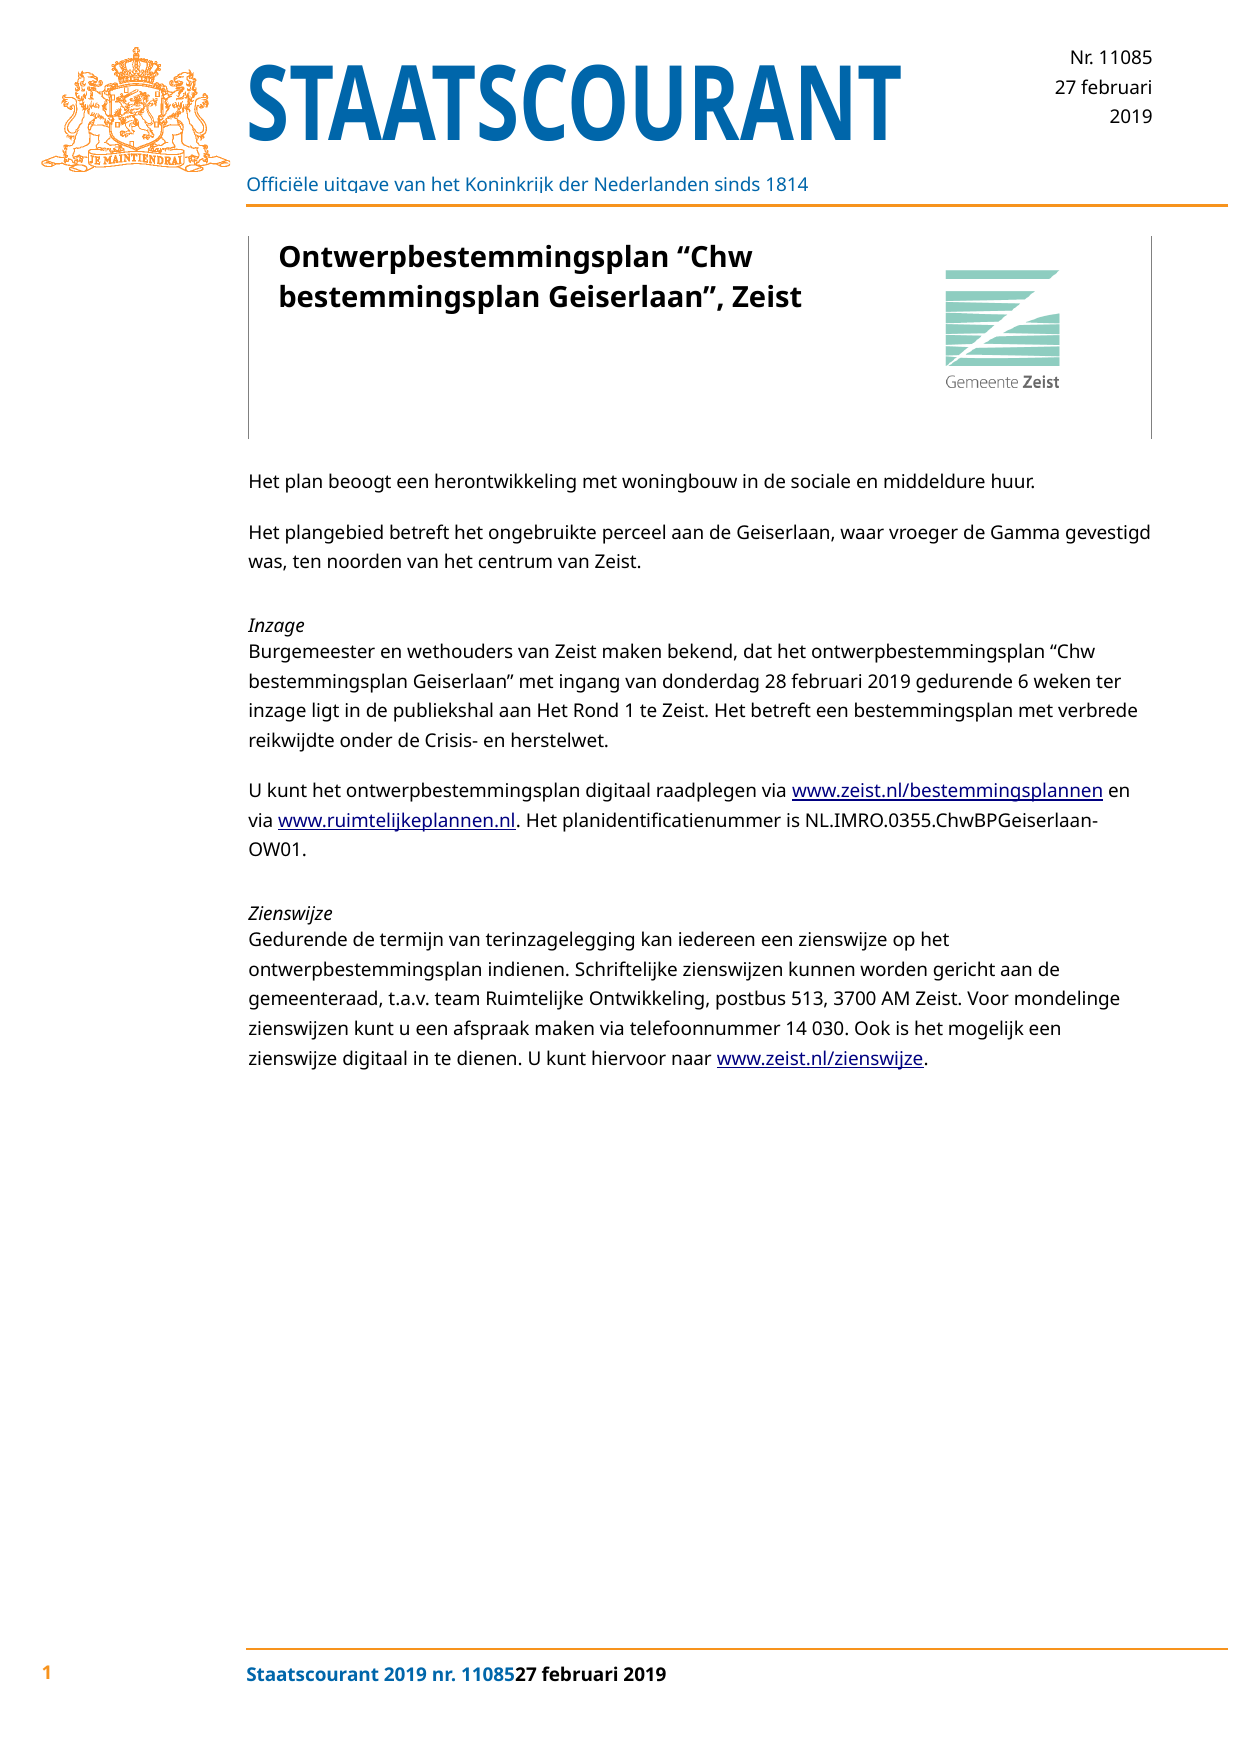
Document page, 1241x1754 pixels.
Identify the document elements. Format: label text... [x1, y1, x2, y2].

text Burgemeester en wethouders van Zeist maken bekend, dat het ontwerpbestemmingsplan “Chw bestemmingsplan Geiserlaan” met ingang van donderdag 28 februari 2019 gedurende 6 weken ter inzage ligt in de publiekshal aan Het Rond 1 te Zeist. Het betreft een bestemmingsplan met verbrede reikwijdte onder de Crisis- en herstelwet. [248, 638, 1152, 753]
picture [41, 47, 231, 172]
text Het plangebied betreft het ongebruikte perceel aan de Geiserlaan, waar vroeger de Gamma gevestigd was, ten noorden van het centrum van Zeist. [248, 519, 1152, 574]
picture [910, 236, 1091, 414]
text Inzage [248, 613, 1152, 638]
text Gedurende de termijn van terinzagelegging kan iedereen een zienswijze op het ontwerpbestemmingsplan indienen. Schriftelijke zienswijzen kunnen worden gericht aan de gemeenteraad, t.a.v. team Ruimtelijke Ontwikkeling, postbus 513, 3700 AM Zeist. Voor mondelinge zienswijzen kunt u een afspraak maken via telefoonnummer 14 030. Ook is het mogelijk een zienswijze digitaal in te dienen. U kunt hiervoor naar www.zeist.nl/zienswijze. [248, 926, 1152, 1070]
table_header [850, 414, 1151, 439]
text Zienswijze [248, 901, 1152, 926]
table_header [1091, 236, 1151, 413]
table_header [850, 236, 910, 413]
text U kunt het ontwerpbestemmingsplan digitaal raadplegen via www.zeist.nl/bestemmingsplannen en via www.ruimtelijkeplannen.nl. Het planidentificatienummer is NL.IMRO.0355.ChwBPGeiserlaan-OW01. [248, 777, 1152, 862]
table_header Ontwerpbestemmingsplan “Chw bestemmingsplan Geiserlaan”, Zeist [249, 236, 850, 439]
text Het plan beoogt een herontwikkeling met woningbouw in de sociale en middeldure huur. [248, 469, 1152, 494]
